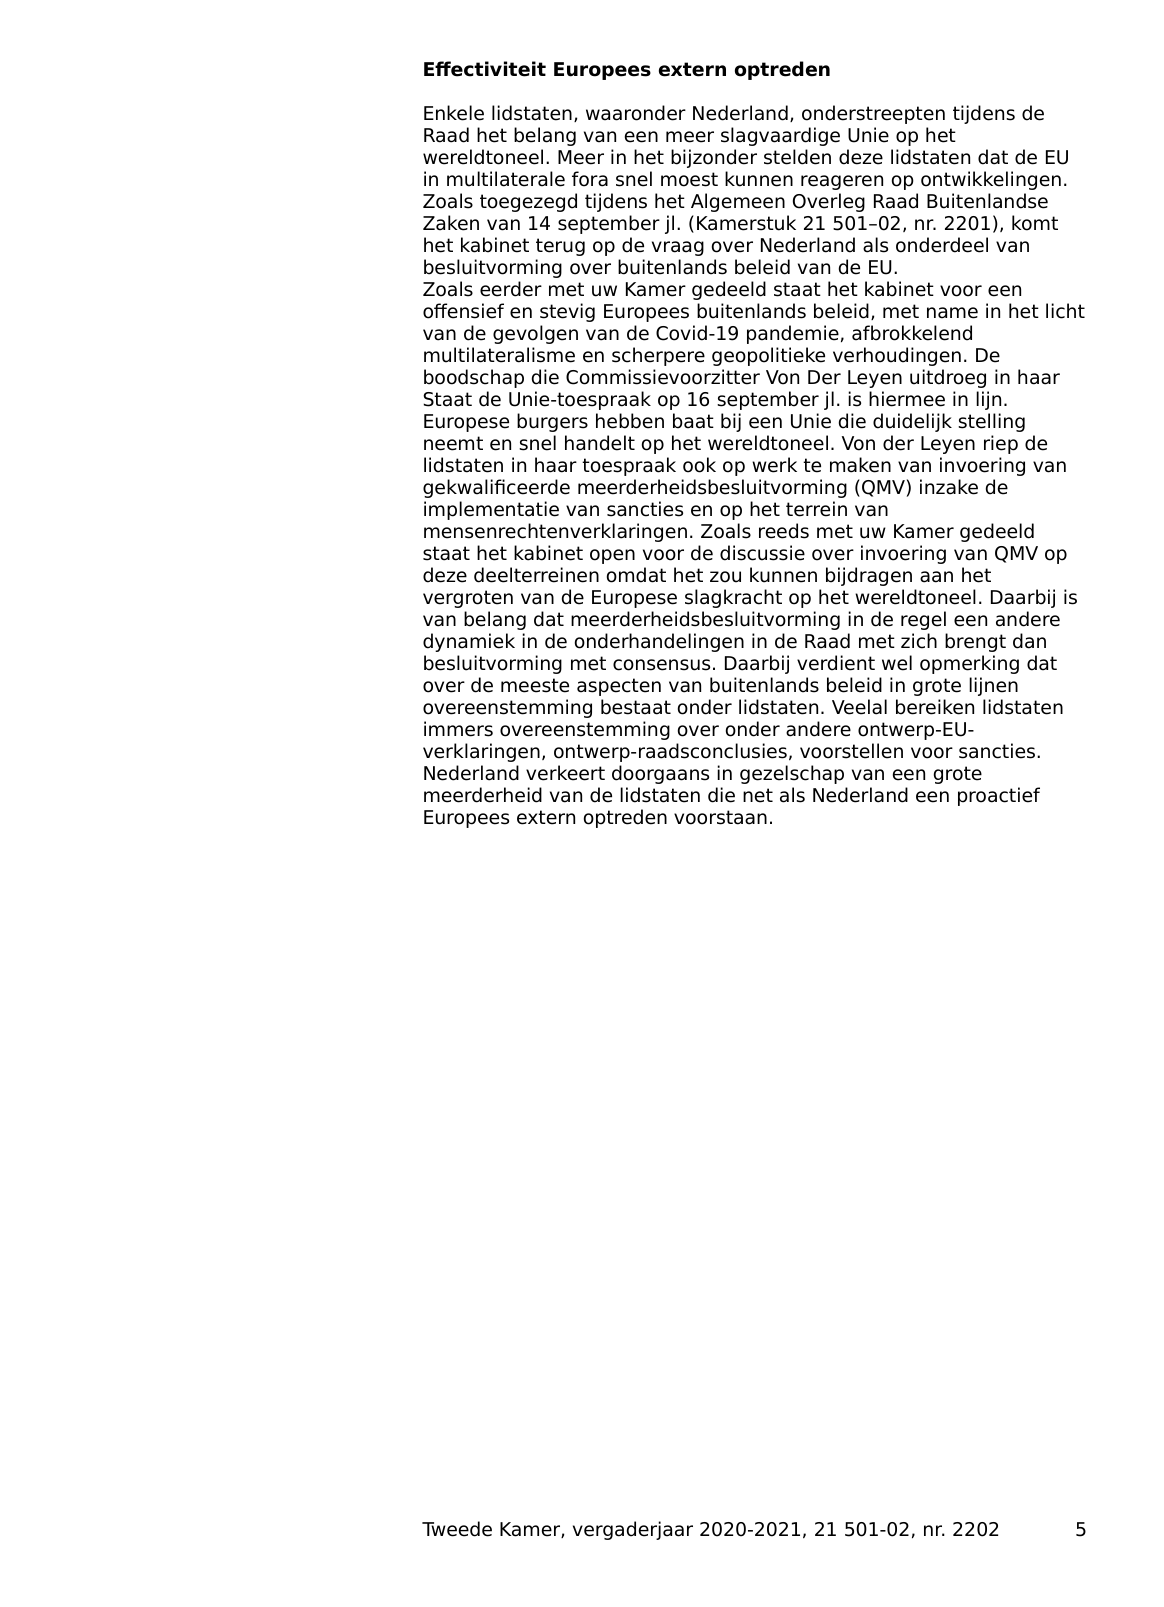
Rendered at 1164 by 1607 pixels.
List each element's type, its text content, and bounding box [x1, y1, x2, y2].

text Zoals eerder met uw Kamer gedeeld staat het kabinet voor een offensief en stevig Europees buitenlands beleid, met name in het licht van de gevolgen van de Covid-19 pandemie, afbrokkelend multilateralisme en scherpere geopolitieke verhoudingen. De boodschap die Commissievoorzitter Von Der Leyen uitdroeg in haar Staat de Unie-toespraak op 16 september jl. is hiermee in lijn. Europese burgers hebben baat bij een Unie die duidelijk stelling neemt en snel handelt op het wereldtoneel. Von der Leyen riep de lidstaten in haar toespraak ook op werk te maken van invoering van gekwalificeerde meerderheidsbesluitvorming (QMV) inzake de implementatie van sancties en op het terrein van mensenrechtenverklaringen. Zoals reeds met uw Kamer gedeeld staat het kabinet open voor de discussie over invoering van QMV op deze deelterreinen omdat het zou kunnen bijdragen aan het vergroten van de Europese slagkracht op het wereldtoneel. Daarbij is van belang dat meerderheidsbesluitvorming in de regel een andere dynamiek in de onderhandelingen in de Raad met zich brengt dan besluitvorming met consensus. Daarbij verdient wel opmerking dat over de meeste aspecten van buitenlands beleid in grote lijnen overeenstemming bestaat onder lidstaten. Veelal bereiken lidstaten immers overeenstemming over onder andere ontwerp-EU-verklaringen, ontwerp-raadsconclusies, voorstellen voor sancties. Nederland verkeert doorgaans in gezelschap van een grote meerderheid van de lidstaten die net als Nederland een proactief Europees extern optreden voorstaan. [422, 279, 1087, 828]
subtitle Effectiviteit Europees extern optreden [422, 59, 1087, 81]
text Enkele lidstaten, waaronder Nederland, onderstreepten tijdens de Raad het belang van een meer slagvaardige Unie op het wereldtoneel. Meer in het bijzonder stelden deze lidstaten dat de EU in multilaterale fora snel moest kunnen reageren op ontwikkelingen. [422, 103, 1087, 191]
text Zoals toegezegd tijdens het Algemeen Overleg Raad Buitenlandse Zaken van 14 september jl. (Kamerstuk 21 501–02, nr. 2201), komt het kabinet terug op de vraag over Nederland als onderdeel van besluitvorming over buitenlands beleid van de EU. [422, 191, 1087, 279]
